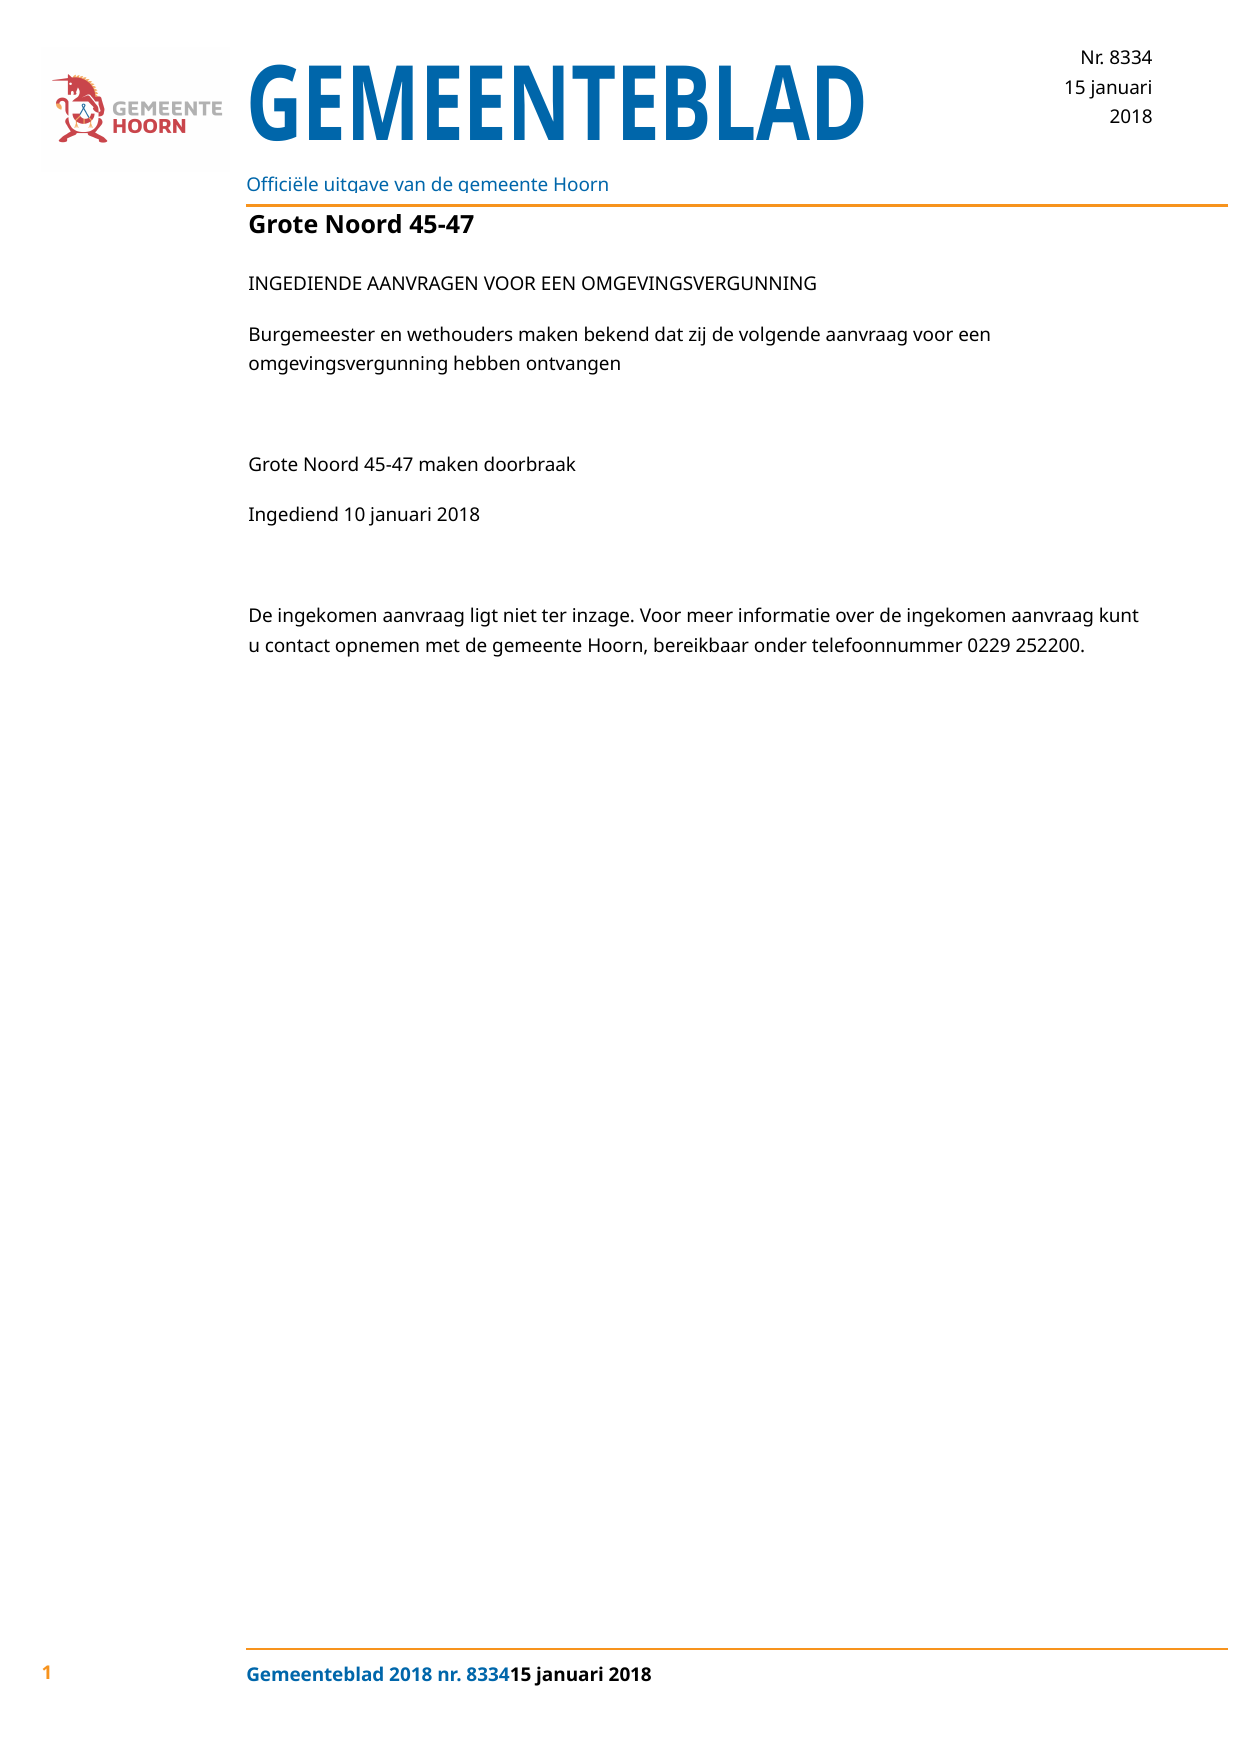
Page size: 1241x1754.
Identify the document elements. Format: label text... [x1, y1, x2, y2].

text Grote Noord 45-47 maken doorbraak [248, 451, 1152, 477]
text Burgemeester en wethouders maken bekend dat zij de volgende aanvraag voor een omgevingsvergunning hebben ontvangen [248, 321, 1152, 376]
text Ingediend 10 januari 2018 [248, 502, 1152, 527]
text Grote Noord 45-47 [248, 207, 1152, 241]
picture [41, 47, 231, 172]
text INGEDIENDE AANVRAGEN VOOR EEN OMGEVINGSVERGUNNING [248, 270, 1152, 296]
text De ingekomen aanvraag ligt niet ter inzage. Voor meer informatie over de ingekomen aanvraag kunt u contact opnemen met de gemeente Hoorn, bereikbaar onder telefoonnummer 0229 252200. [248, 602, 1152, 658]
